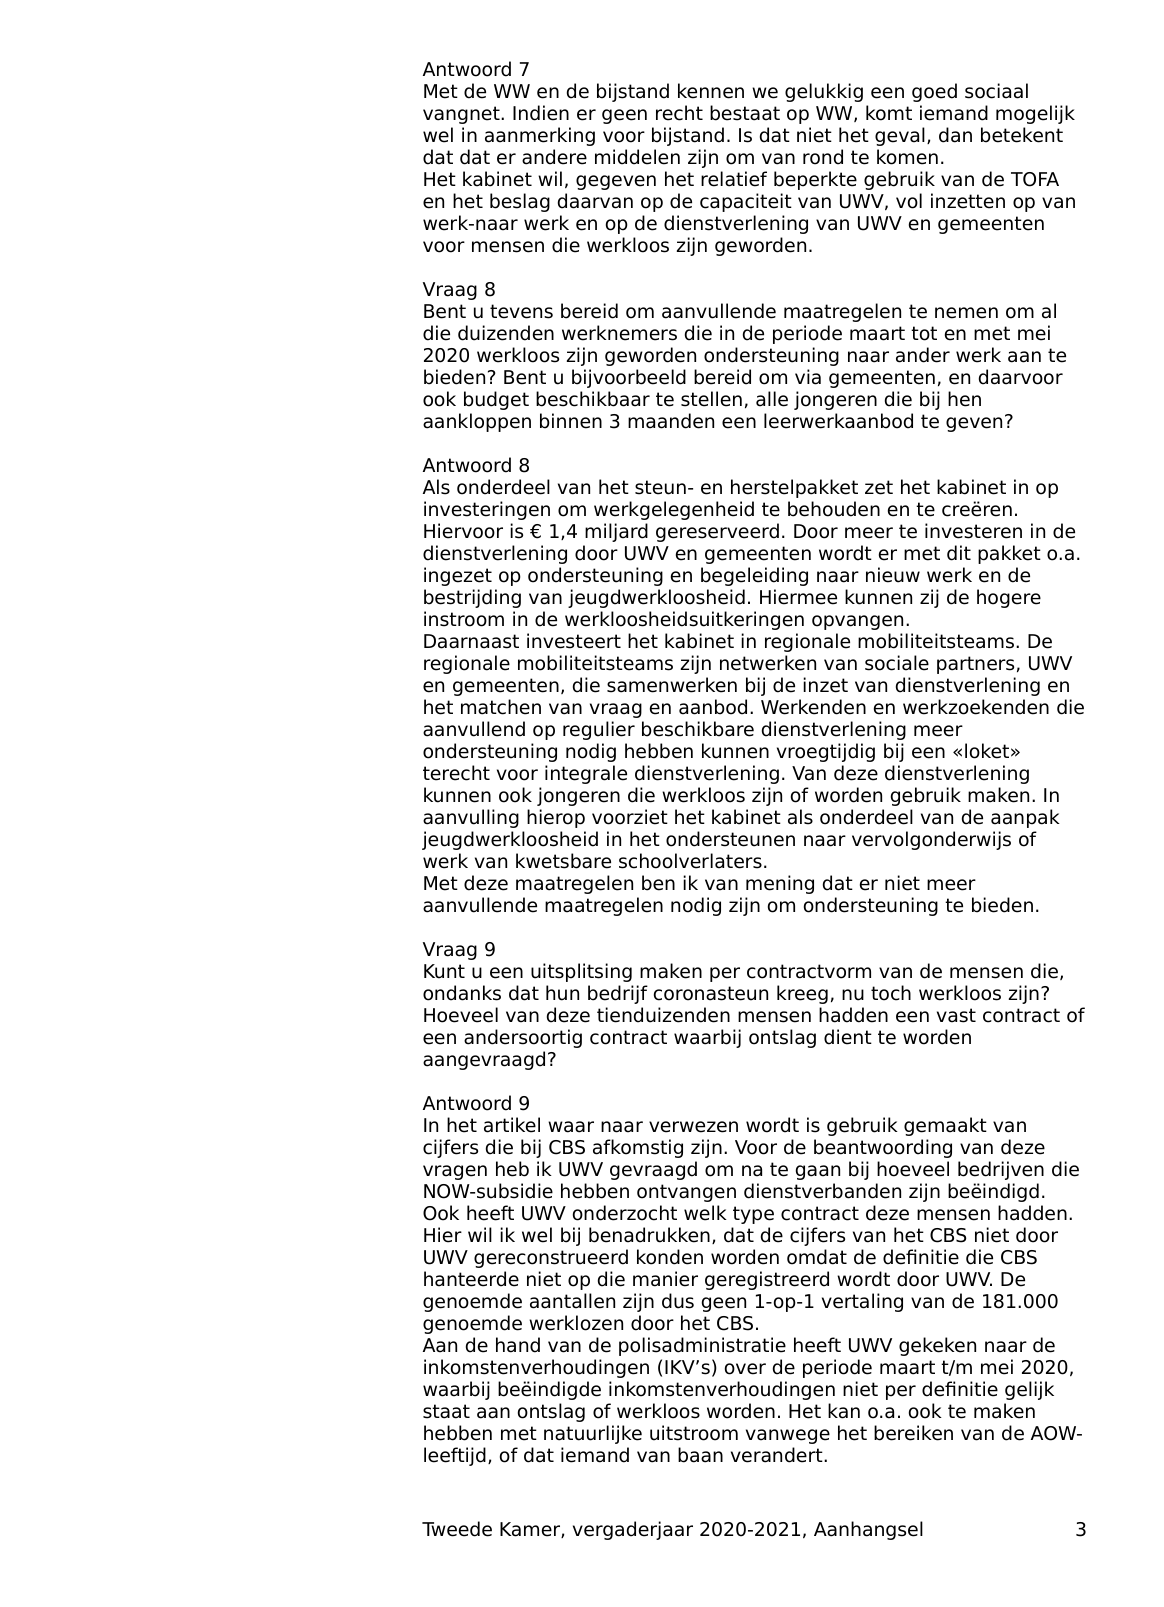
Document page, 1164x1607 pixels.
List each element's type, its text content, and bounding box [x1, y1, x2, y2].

text Als onderdeel van het steun- en herstelpakket zet het kabinet in op investeringen om werkgelegenheid te behouden en te creëren. Hiervoor is € 1,4 miljard gereserveerd. Door meer te investeren in de dienstverlening door UWV en gemeenten wordt er met dit pakket o.a. ingezet op ondersteuning en begeleiding naar nieuw werk en de bestrijding van jeugdwerkloosheid. Hiermee kunnen zij de hogere instroom in de werkloosheidsuitkeringen opvangen. [422, 477, 1087, 631]
text Vraag 8 [422, 279, 1087, 301]
text Het kabinet wil, gegeven het relatief beperkte gebruik van de TOFA en het beslag daarvan op de capaciteit van UWV, vol inzetten op van werk-naar werk en op de dienstverlening van UWV en gemeenten voor mensen die werkloos zijn geworden. [422, 169, 1087, 257]
text In het artikel waar naar verwezen wordt is gebruik gemaakt van cijfers die bij CBS afkomstig zijn. Voor de beantwoording van deze vragen heb ik UWV gevraagd om na te gaan bij hoeveel bedrijven die NOW-subsidie hebben ontvangen dienstverbanden zijn beëindigd. Ook heeft UWV onderzocht welk type contract deze mensen hadden. Hier wil ik wel bij benadrukken, dat de cijfers van het CBS niet door UWV gereconstrueerd konden worden omdat de definitie die CBS hanteerde niet op die manier geregistreerd wordt door UWV. De genoemde aantallen zijn dus geen 1-op-1 vertaling van de 181.000 genoemde werklozen door het CBS. [422, 1115, 1087, 1335]
text Antwoord 7 [422, 59, 1087, 81]
text Met deze maatregelen ben ik van mening dat er niet meer aanvullende maatregelen nodig zijn om ondersteuning te bieden. [422, 873, 1087, 917]
text Kunt u een uitsplitsing maken per contractvorm van de mensen die, ondanks dat hun bedrijf coronasteun kreeg, nu toch werkloos zijn? Hoeveel van deze tienduizenden mensen hadden een vast contract of een andersoortig contract waarbij ontslag dient te worden aangevraagd? [422, 961, 1087, 1071]
text Daarnaast investeert het kabinet in regionale mobiliteitsteams. De regionale mobiliteitsteams zijn netwerken van sociale partners, UWV en gemeenten, die samenwerken bij de inzet van dienstverlening en het matchen van vraag en aanbod. Werkenden en werkzoekenden die aanvullend op regulier beschikbare dienstverlening meer ondersteuning nodig hebben kunnen vroegtijdig bij een «loket» terecht voor integrale dienstverlening. Van deze dienstverlening kunnen ook jongeren die werkloos zijn of worden gebruik maken. In aanvulling hierop voorziet het kabinet als onderdeel van de aanpak jeugdwerkloosheid in het ondersteunen naar vervolgonderwijs of werk van kwetsbare schoolverlaters. [422, 631, 1087, 873]
text Vraag 9 [422, 939, 1087, 961]
text Met de WW en de bijstand kennen we gelukkig een goed sociaal vangnet. Indien er geen recht bestaat op WW, komt iemand mogelijk wel in aanmerking voor bijstand. Is dat niet het geval, dan betekent dat dat er andere middelen zijn om van rond te komen. [422, 81, 1087, 169]
text Bent u tevens bereid om aanvullende maatregelen te nemen om al die duizenden werknemers die in de periode maart tot en met mei 2020 werkloos zijn geworden ondersteuning naar ander werk aan te bieden? Bent u bijvoorbeeld bereid om via gemeenten, en daarvoor ook budget beschikbaar te stellen, alle jongeren die bij hen aankloppen binnen 3 maanden een leerwerkaanbod te geven? [422, 301, 1087, 433]
text Aan de hand van de polisadministratie heeft UWV gekeken naar de inkomstenverhoudingen (IKV’s) over de periode maart t/m mei 2020, waarbij beëindigde inkomstenverhoudingen niet per definitie gelijk staat aan ontslag of werkloos worden. Het kan o.a. ook te maken hebben met natuurlijke uitstroom vanwege het bereiken van de AOW-leeftijd, of dat iemand van baan verandert. [422, 1335, 1087, 1467]
text Antwoord 9 [422, 1093, 1087, 1115]
text Antwoord 8 [422, 455, 1087, 477]
